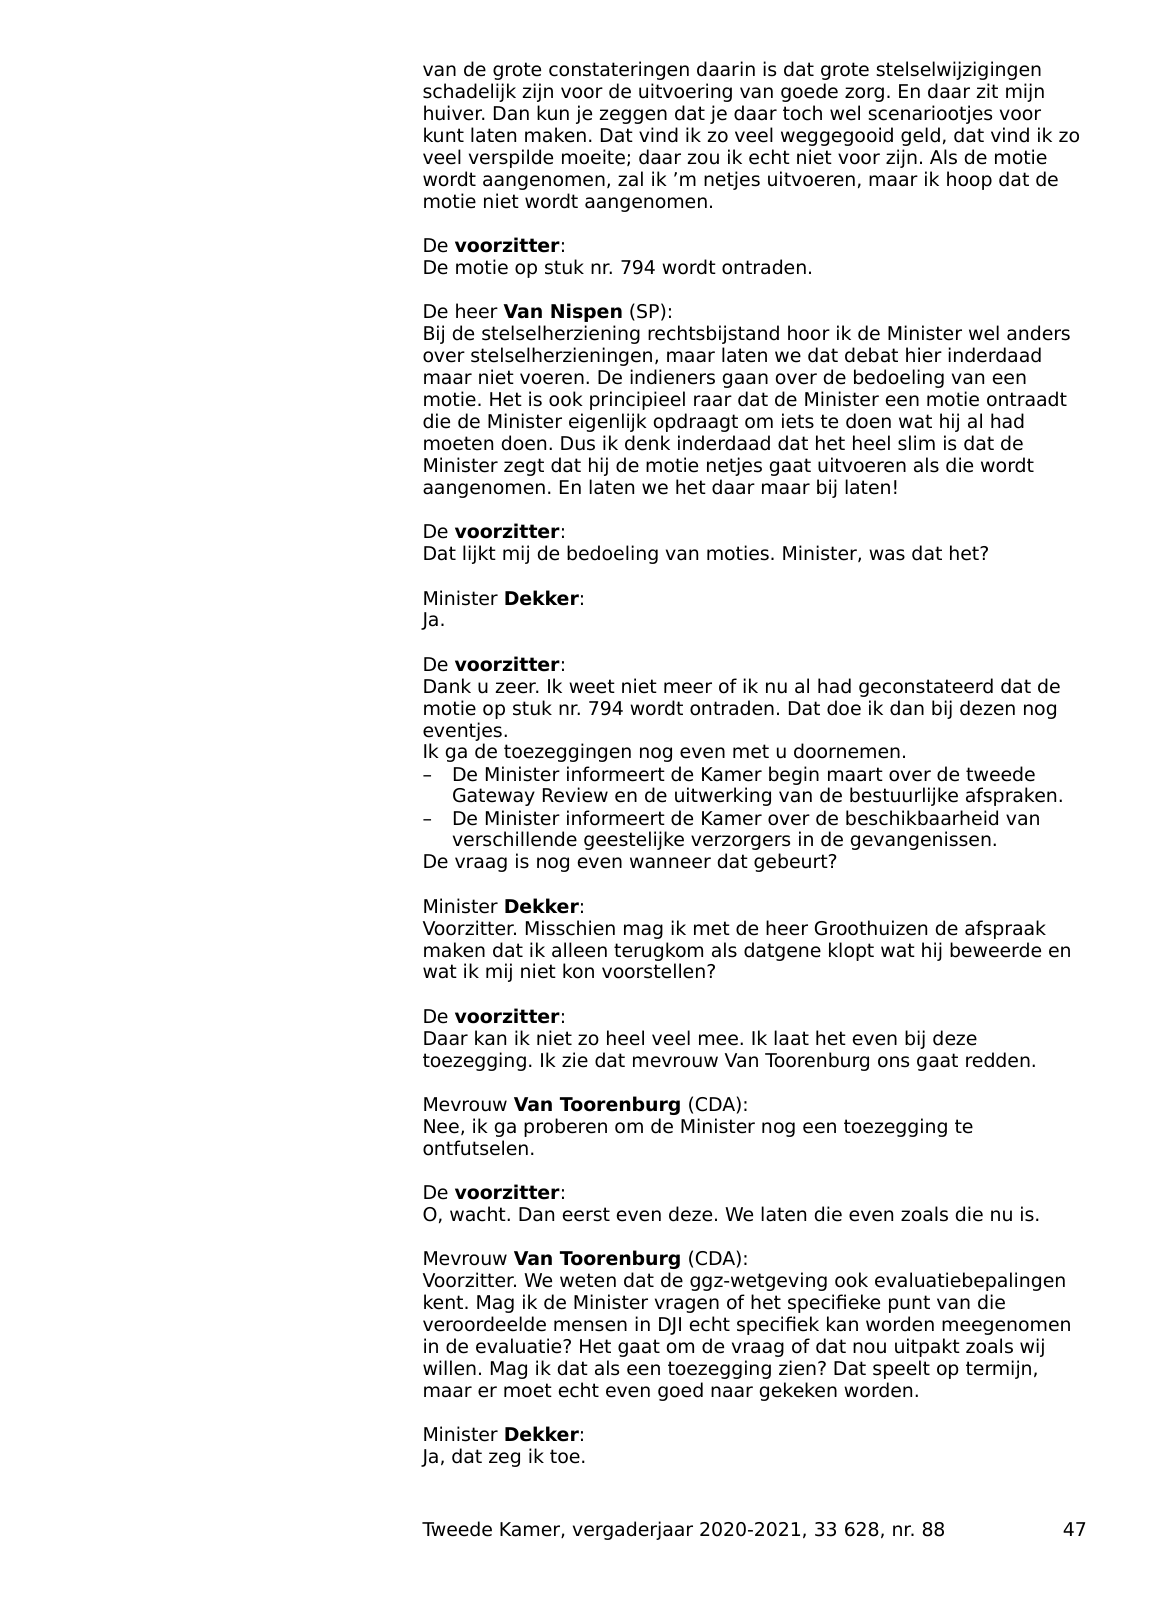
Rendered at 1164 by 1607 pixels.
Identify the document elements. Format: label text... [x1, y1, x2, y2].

text van de grote constateringen daarin is dat grote stelselwijzigingen schadelijk zijn voor de uitvoering van goede zorg. En daar zit mijn huiver. Dan kun je zeggen dat je daar toch wel scenariootjes voor kunt laten maken. Dat vind ik zo veel weggegooid geld, dat vind ik zo veel verspilde moeite; daar zou ik echt niet voor zijn. Als de motie wordt aangenomen, zal ik ’m netjes uitvoeren, maar ik hoop dat de motie niet wordt aangenomen. [422, 59, 1087, 213]
text Ja. [422, 609, 1087, 631]
text De vraag is nog even wanneer dat gebeurt? [422, 851, 1087, 873]
text Daar kan ik niet zo heel veel mee. Ik laat het even bij deze toezegging. Ik zie dat mevrouw Van Toorenburg ons gaat redden. [422, 1028, 1087, 1072]
text Minister Dekker: [422, 587, 1087, 609]
text Voorzitter. Misschien mag ik met de heer Groothuizen de afspraak maken dat ik alleen terugkom als datgene klopt wat hij beweerde en wat ik mij niet kon voorstellen? [422, 917, 1087, 983]
text Dank u zeer. Ik weet niet meer of ik nu al had geconstateerd dat de motie op stuk nr. 794 wordt ontraden. Dat doe ik dan bij dezen nog eventjes. [422, 676, 1087, 741]
text De voorzitter: [422, 521, 1087, 543]
text Dat lijkt mij de bedoeling van moties. Minister, was dat het? [422, 543, 1087, 565]
text Minister Dekker: [422, 1424, 1087, 1446]
text De motie op stuk nr. 794 wordt ontraden. [422, 257, 1087, 279]
text Bij de stelselherziening rechtsbijstand hoor ik de Minister wel anders over stelselherzieningen, maar laten we dat debat hier inderdaad maar niet voeren. De indieners gaan over de bedoeling van een motie. Het is ook principieel raar dat de Minister een motie ontraadt die de Minister eigenlijk opdraagt om iets te doen wat hij al had moeten doen. Dus ik denk inderdaad dat het heel slim is dat de Minister zegt dat hij de motie netjes gaat uitvoeren als die wordt aangenomen. En laten we het daar maar bij laten! [422, 323, 1087, 499]
text De voorzitter: [422, 235, 1087, 257]
text Nee, ik ga proberen om de Minister nog een toezegging te ontfutselen. [422, 1116, 1087, 1160]
text Ik ga de toezeggingen nog even met u doornemen. [422, 741, 1087, 763]
text – De Minister informeert de Kamer over de beschikbaarheid van verschillende geestelijke verzorgers in de gevangenissen. [422, 807, 1087, 851]
text De voorzitter: [422, 653, 1087, 676]
text O, wacht. Dan eerst even deze. We laten die even zoals die nu is. [422, 1204, 1087, 1226]
text De voorzitter: [422, 1006, 1087, 1028]
text De voorzitter: [422, 1182, 1087, 1204]
text – De Minister informeert de Kamer begin maart over de tweede Gateway Review en de uitwerking van de bestuurlijke afspraken. [422, 763, 1087, 807]
text Voorzitter. We weten dat de ggz-wetgeving ook evaluatiebepalingen kent. Mag ik de Minister vragen of het specifieke punt van die veroordeelde mensen in DJI echt specifiek kan worden meegenomen in de evaluatie? Het gaat om de vraag of dat nou uitpakt zoals wij willen. Mag ik dat als een toezegging zien? Dat speelt op termijn, maar er moet echt even goed naar gekeken worden. [422, 1270, 1087, 1402]
text Minister Dekker: [422, 896, 1087, 917]
text De heer Van Nispen (SP): [422, 301, 1087, 323]
text Mevrouw Van Toorenburg (CDA): [422, 1248, 1087, 1270]
text Mevrouw Van Toorenburg (CDA): [422, 1094, 1087, 1116]
text Ja, dat zeg ik toe. [422, 1446, 1087, 1468]
